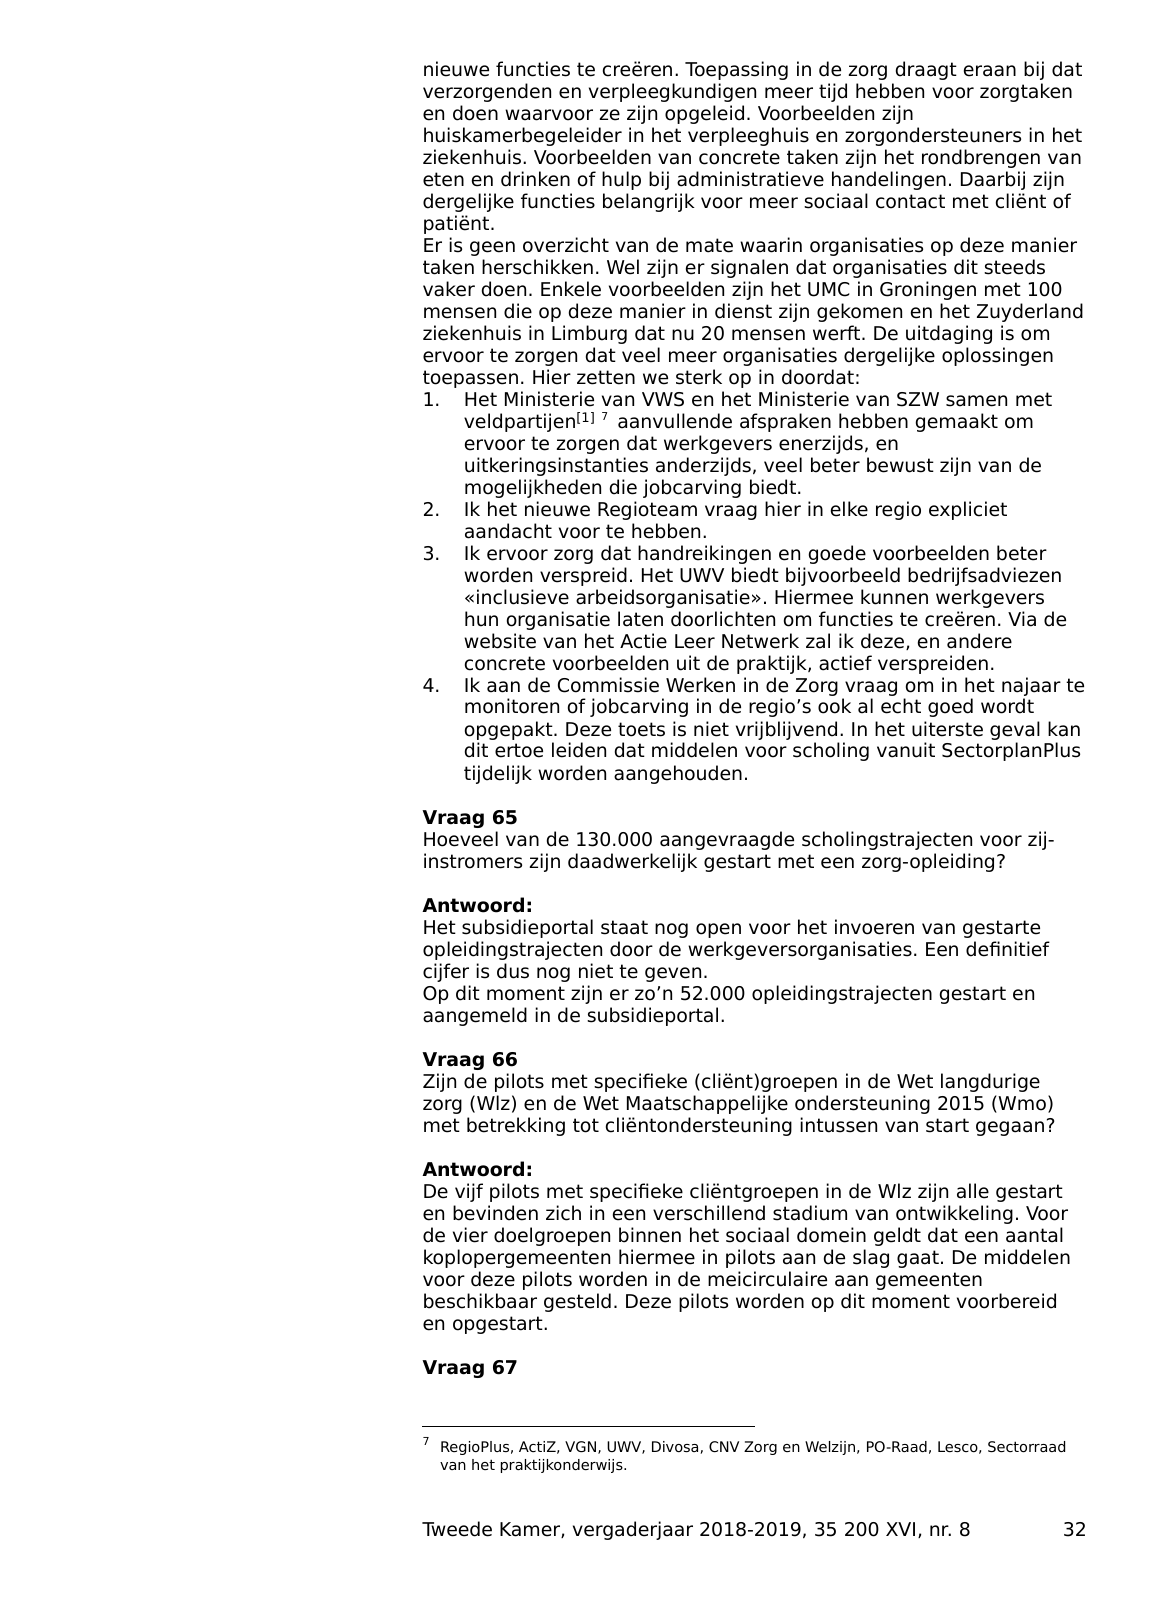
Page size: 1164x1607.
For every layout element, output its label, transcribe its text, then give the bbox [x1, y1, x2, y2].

text 1. Het Ministerie van VWS en het Ministerie van SZW samen met veldpartijen[1] aanvullende afspraken hebben gemaakt om ervoor te zorgen dat werkgevers enerzijds, en uitkeringsinstanties anderzijds, veel beter bewust zijn van de mogelijkheden die jobcarving biedt. [422, 389, 1087, 499]
text Op dit moment zijn er zo’n 52.000 opleidingstrajecten gestart en aangemeld in de subsidieportal. [422, 983, 1087, 1027]
text 2. Ik het nieuwe Regioteam vraag hier in elke regio expliciet aandacht voor te hebben. [422, 499, 1087, 543]
text Vraag 67 [422, 1357, 1087, 1379]
text Hoeveel van de 130.000 aangevraagde scholingstrajecten voor zij-instromers zijn daadwerkelijk gestart met een zorg-opleiding? [422, 828, 1087, 872]
text Het subsidieportal staat nog open voor het invoeren van gestarte opleidingstrajecten door de werkgeversorganisaties. Een definitief cijfer is dus nog niet te geven. [422, 917, 1087, 983]
text Zijn de pilots met specifieke (cliënt)groepen in de Wet langdurige zorg (Wlz) en de Wet Maatschappelijke ondersteuning 2015 (Wmo) met betrekking tot cliëntondersteuning intussen van start gegaan? [422, 1071, 1087, 1137]
text nieuwe functies te creëren. Toepassing in de zorg draagt eraan bij dat verzorgenden en verpleegkundigen meer tijd hebben voor zorgtaken en doen waarvoor ze zijn opgeleid. Voorbeelden zijn huiskamerbegeleider in het verpleeghuis en zorgondersteuners in het ziekenhuis. Voorbeelden van concrete taken zijn het rondbrengen van eten en drinken of hulp bij administratieve handelingen. Daarbij zijn dergelijke functies belangrijk voor meer sociaal contact met cliënt of patiënt. [422, 59, 1087, 235]
text Antwoord: [422, 1159, 1087, 1181]
text Antwoord: [422, 895, 1087, 917]
text 4. Ik aan de Commissie Werken in de Zorg vraag om in het najaar te monitoren of jobcarving in de regio’s ook al echt goed wordt opgepakt. Deze toets is niet vrijblijvend. In het uiterste geval kan dit ertoe leiden dat middelen voor scholing vanuit SectorplanPlus tijdelijk worden aangehouden. [422, 674, 1087, 784]
text Vraag 66 [422, 1049, 1087, 1071]
text Vraag 65 [422, 807, 1087, 828]
text De vijf pilots met specifieke cliëntgroepen in de Wlz zijn alle gestart en bevinden zich in een verschillend stadium van ontwikkeling. Voor de vier doelgroepen binnen het sociaal domein geldt dat een aantal koplopergemeenten hiermee in pilots aan de slag gaat. De middelen voor deze pilots worden in de meicirculaire aan gemeenten beschikbaar gesteld. Deze pilots worden op dit moment voorbereid en opgestart. [422, 1181, 1087, 1335]
text 3. Ik ervoor zorg dat handreikingen en goede voorbeelden beter worden verspreid. Het UWV biedt bijvoorbeeld bedrijfsadviezen «inclusieve arbeidsorganisatie». Hiermee kunnen werkgevers hun organisatie laten doorlichten om functies te creëren. Via de website van het Actie Leer Netwerk zal ik deze, en andere concrete voorbeelden uit de praktijk, actief verspreiden. [422, 543, 1087, 674]
text Er is geen overzicht van de mate waarin organisaties op deze manier taken herschikken. Wel zijn er signalen dat organisaties dit steeds vaker doen. Enkele voorbeelden zijn het UMC in Groningen met 100 mensen die op deze manier in dienst zijn gekomen en het Zuyderland ziekenhuis in Limburg dat nu 20 mensen werft. De uitdaging is om ervoor te zorgen dat veel meer organisaties dergelijke oplossingen toepassen. Hier zetten we sterk op in doordat: [422, 235, 1087, 389]
text RegioPlus, ActiZ, VGN, UWV, Divosa, CNV Zorg en Welzijn, PO-Raad, Lesco, Sectorraad van het praktijkonderwijs. [422, 1435, 1087, 1474]
